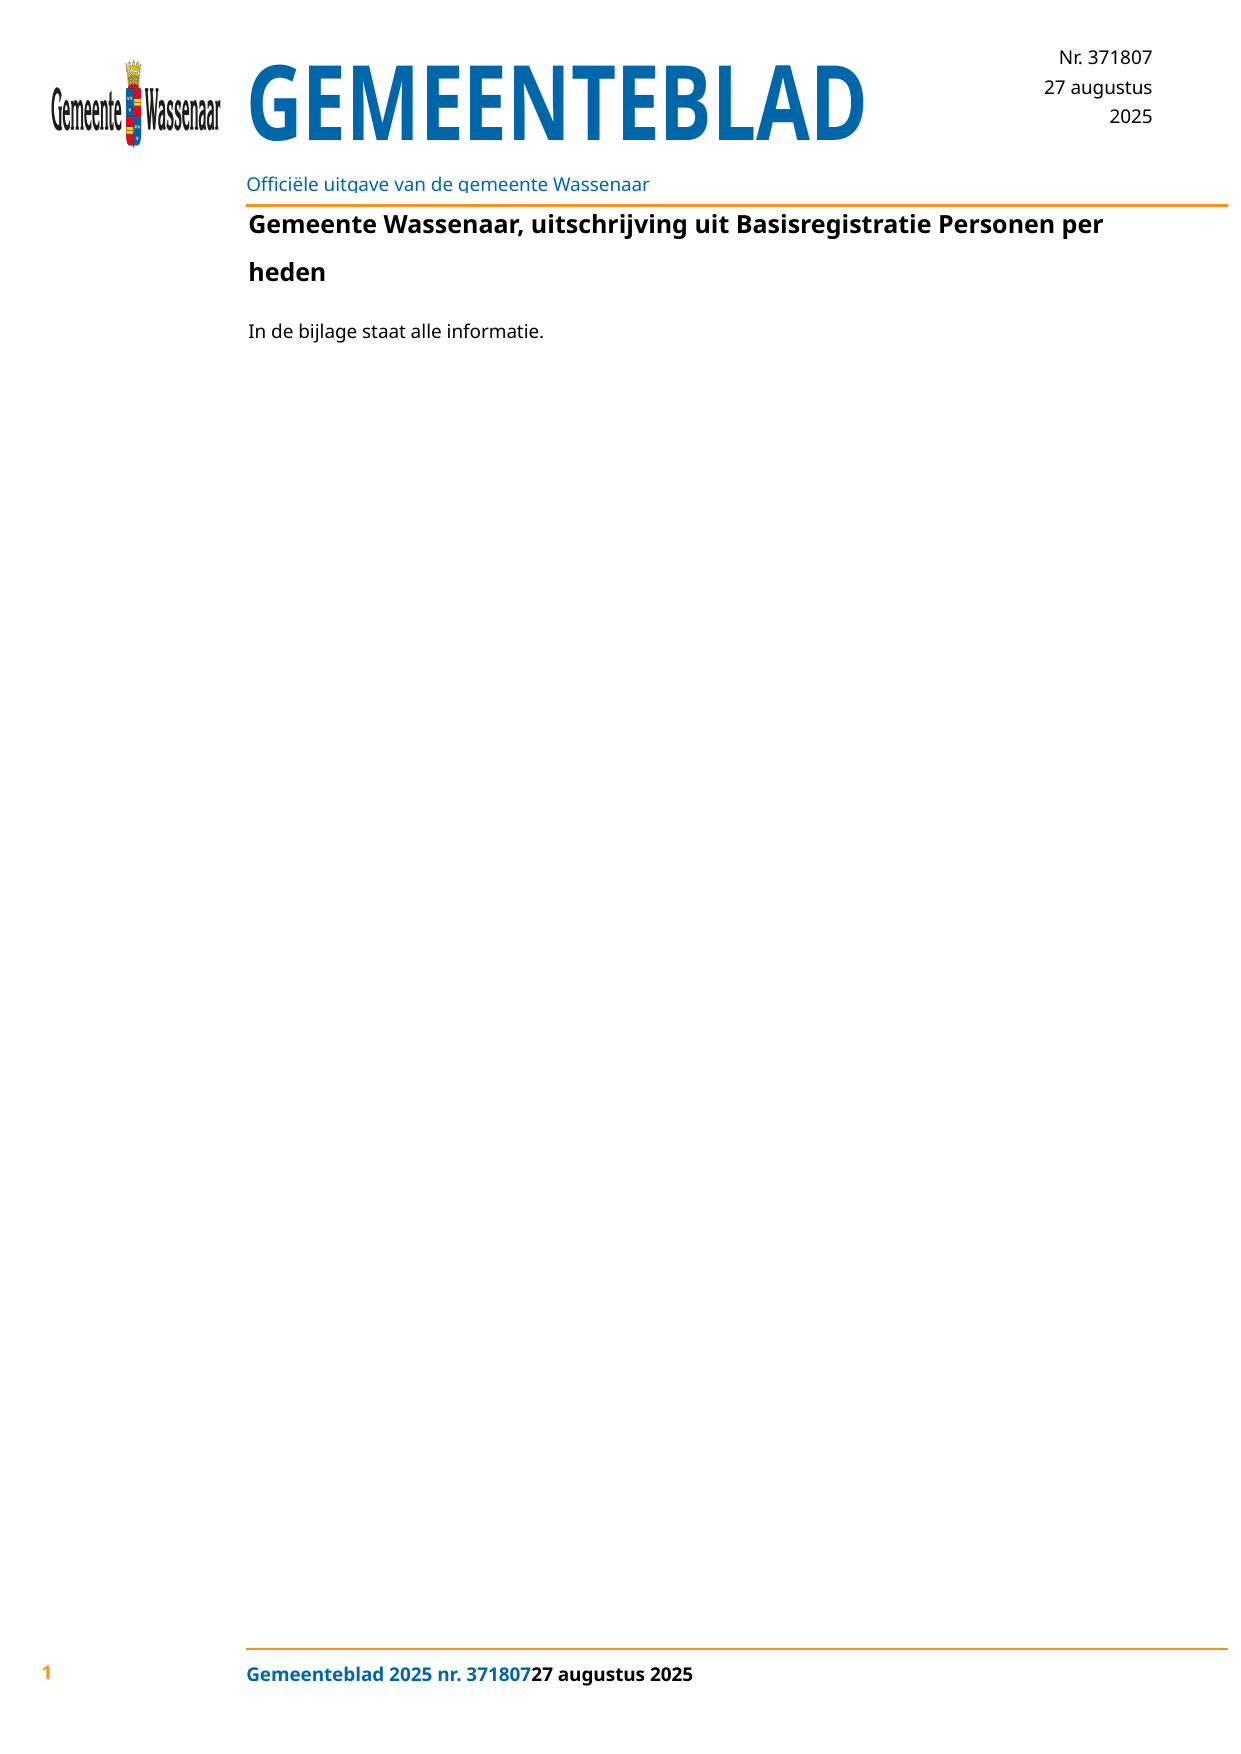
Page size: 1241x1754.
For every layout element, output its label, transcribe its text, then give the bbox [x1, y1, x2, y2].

text In de bijlage staat alle informatie. [248, 318, 1152, 344]
text Gemeente Wassenaar, uitschrijving uit Basisregistratie Personen per heden [248, 207, 1152, 288]
picture [41, 47, 231, 172]
